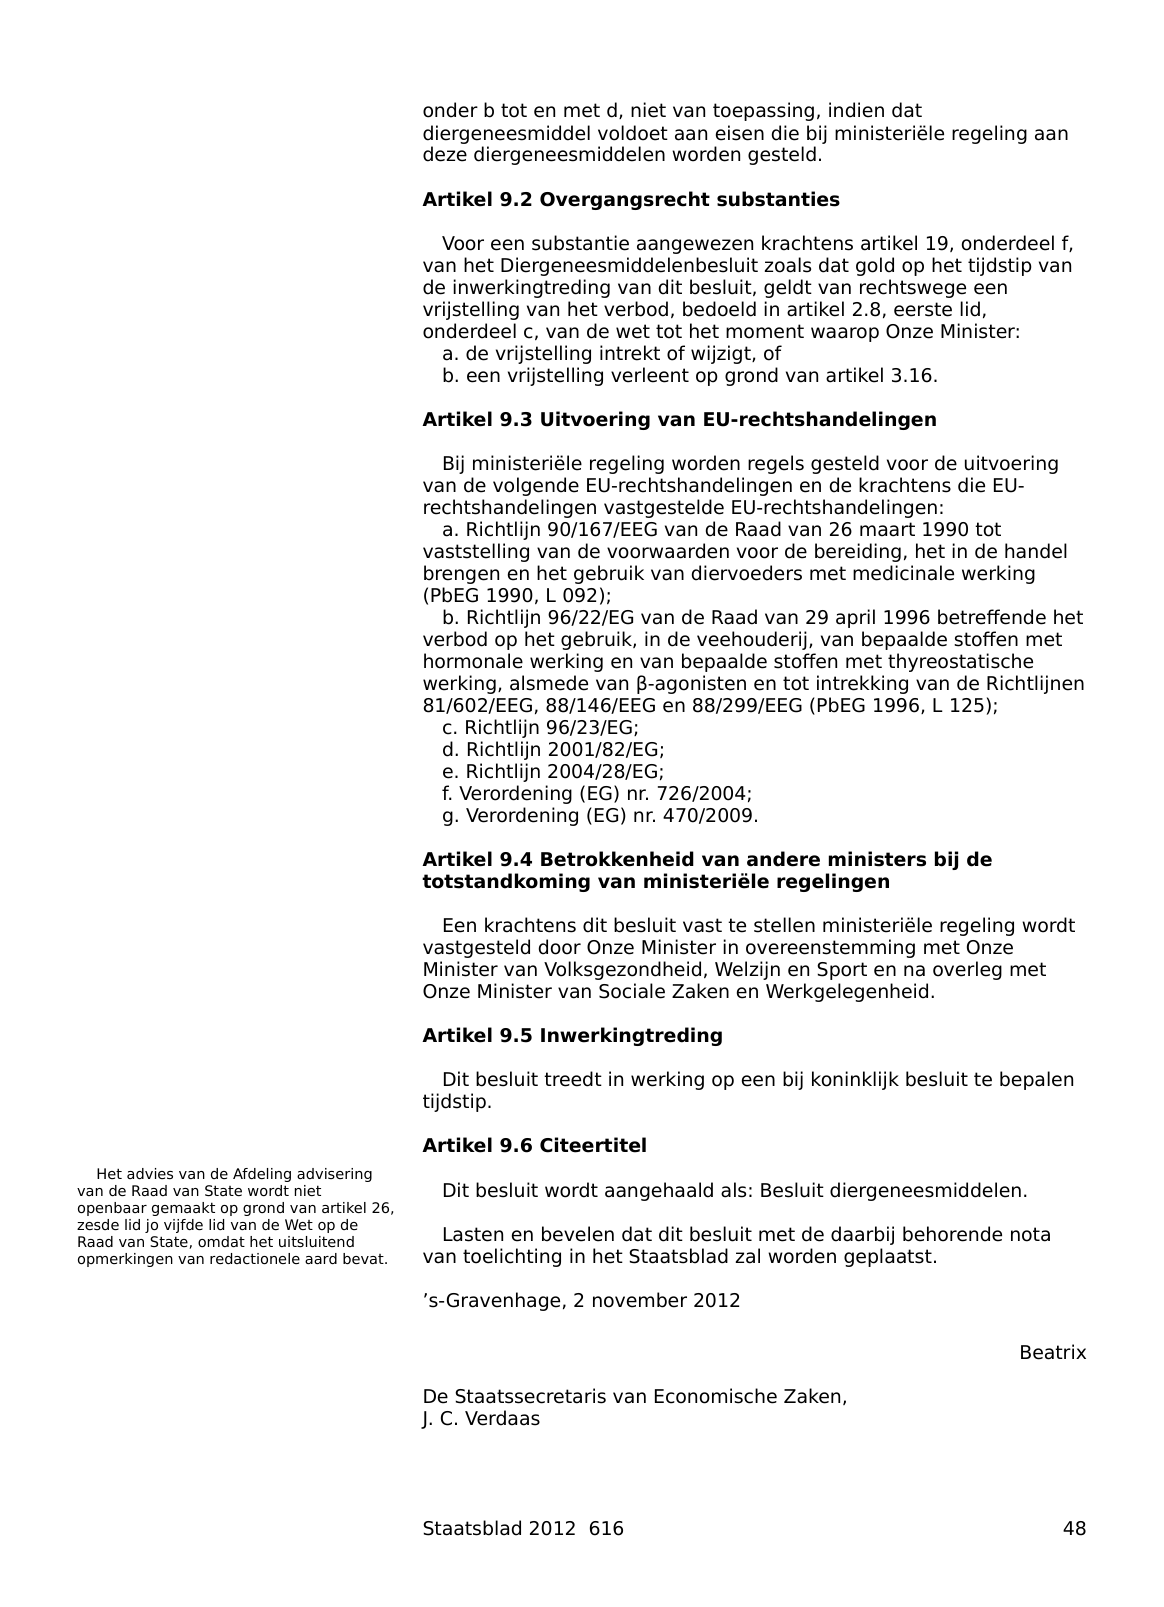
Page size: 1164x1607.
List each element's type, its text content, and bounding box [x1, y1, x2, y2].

text d. Richtlijn 2001/82/EG; [422, 739, 1087, 761]
subtitle Artikel 9.2 Overgangsrecht substanties [422, 188, 1087, 211]
text De Staatssecretaris van Economische Zaken, J. C. Verdaas [422, 1386, 1087, 1430]
text f. Verordening (EG) nr. 726/2004; [422, 783, 1087, 804]
text ’s-Gravenhage, 2 november 2012 [422, 1290, 1087, 1312]
text Bij ministeriële regeling worden regels gesteld voor de uitvoering van de volgende EU-rechtshandelingen en de krachtens die EU-rechtshandelingen vastgestelde EU-rechtshandelingen: [422, 453, 1087, 519]
text Lasten en bevelen dat dit besluit met de daarbij behorende nota van toelichting in het Staatsblad zal worden geplaatst. [422, 1224, 1087, 1268]
text c. Richtlijn 96/23/EG; [422, 717, 1087, 739]
text b. een vrijstelling verleent op grond van artikel 3.16. [422, 364, 1087, 387]
text a. de vrijstelling intrekt of wijzigt, of [422, 343, 1087, 364]
subtitle Artikel 9.4 Betrokkenheid van andere ministers bij de totstandkoming van ministeriële regelingen [422, 849, 1087, 893]
text Beatrix [422, 1342, 1087, 1364]
text Dit besluit wordt aangehaald als: Besluit diergeneesmiddelen. [422, 1179, 1087, 1201]
text g. Verordening (EG) nr. 470/2009. [422, 804, 1087, 827]
text onder b tot en met d, niet van toepassing, indien dat diergeneesmiddel voldoet aan eisen die bij ministeriële regeling aan deze diergeneesmiddelen worden gesteld. [422, 100, 1087, 166]
text a. Richtlijn 90/167/EEG van de Raad van 26 maart 1990 tot vaststelling van de voorwaarden voor de bereiding, het in de handel brengen en het gebruik van diervoeders met medicinale werking (PbEG 1990, L 092); [422, 519, 1087, 607]
text b. Richtlijn 96/22/EG van de Raad van 29 april 1996 betreffende het verbod op het gebruik, in de veehouderij, van bepaalde stoffen met hormonale werking en van bepaalde stoffen met thyreostatische werking, alsmede van β-agonisten en tot intrekking van de Richtlijnen 81/602/EEG, 88/146/EEG en 88/299/EEG (PbEG 1996, L 125); [422, 607, 1087, 717]
subtitle Artikel 9.3 Uitvoering van EU-rechtshandelingen [422, 409, 1087, 431]
text Voor een substantie aangewezen krachtens artikel 19, onderdeel f, van het Diergeneesmiddelenbesluit zoals dat gold op het tijdstip van de inwerkingtreding van dit besluit, geldt van rechtswege een vrijstelling van het verbod, bedoeld in artikel 2.8, eerste lid, onderdeel c, van de wet tot het moment waarop Onze Minister: [422, 233, 1087, 343]
text Dit besluit treedt in werking op een bij koninklijk besluit te bepalen tijdstip. [422, 1069, 1087, 1113]
text e. Richtlijn 2004/28/EG; [422, 761, 1087, 783]
text Het advies van de Afdeling advisering van de Raad van State wordt niet openbaar gemaakt op grond van artikel 26, zesde lid jo vijfde lid van de Wet op de Raad van State, omdat het uitsluitend opmerkingen van redactionele aard bevat. [77, 1166, 396, 1268]
text Een krachtens dit besluit vast te stellen ministeriële regeling wordt vastgesteld door Onze Minister in overeenstemming met Onze Minister van Volksgezondheid, Welzijn en Sport en na overleg met Onze Minister van Sociale Zaken en Werkgelegenheid. [422, 915, 1087, 1003]
subtitle Artikel 9.5 Inwerkingtreding [422, 1025, 1087, 1047]
subtitle Artikel 9.6 Citeertitel [422, 1135, 1087, 1157]
